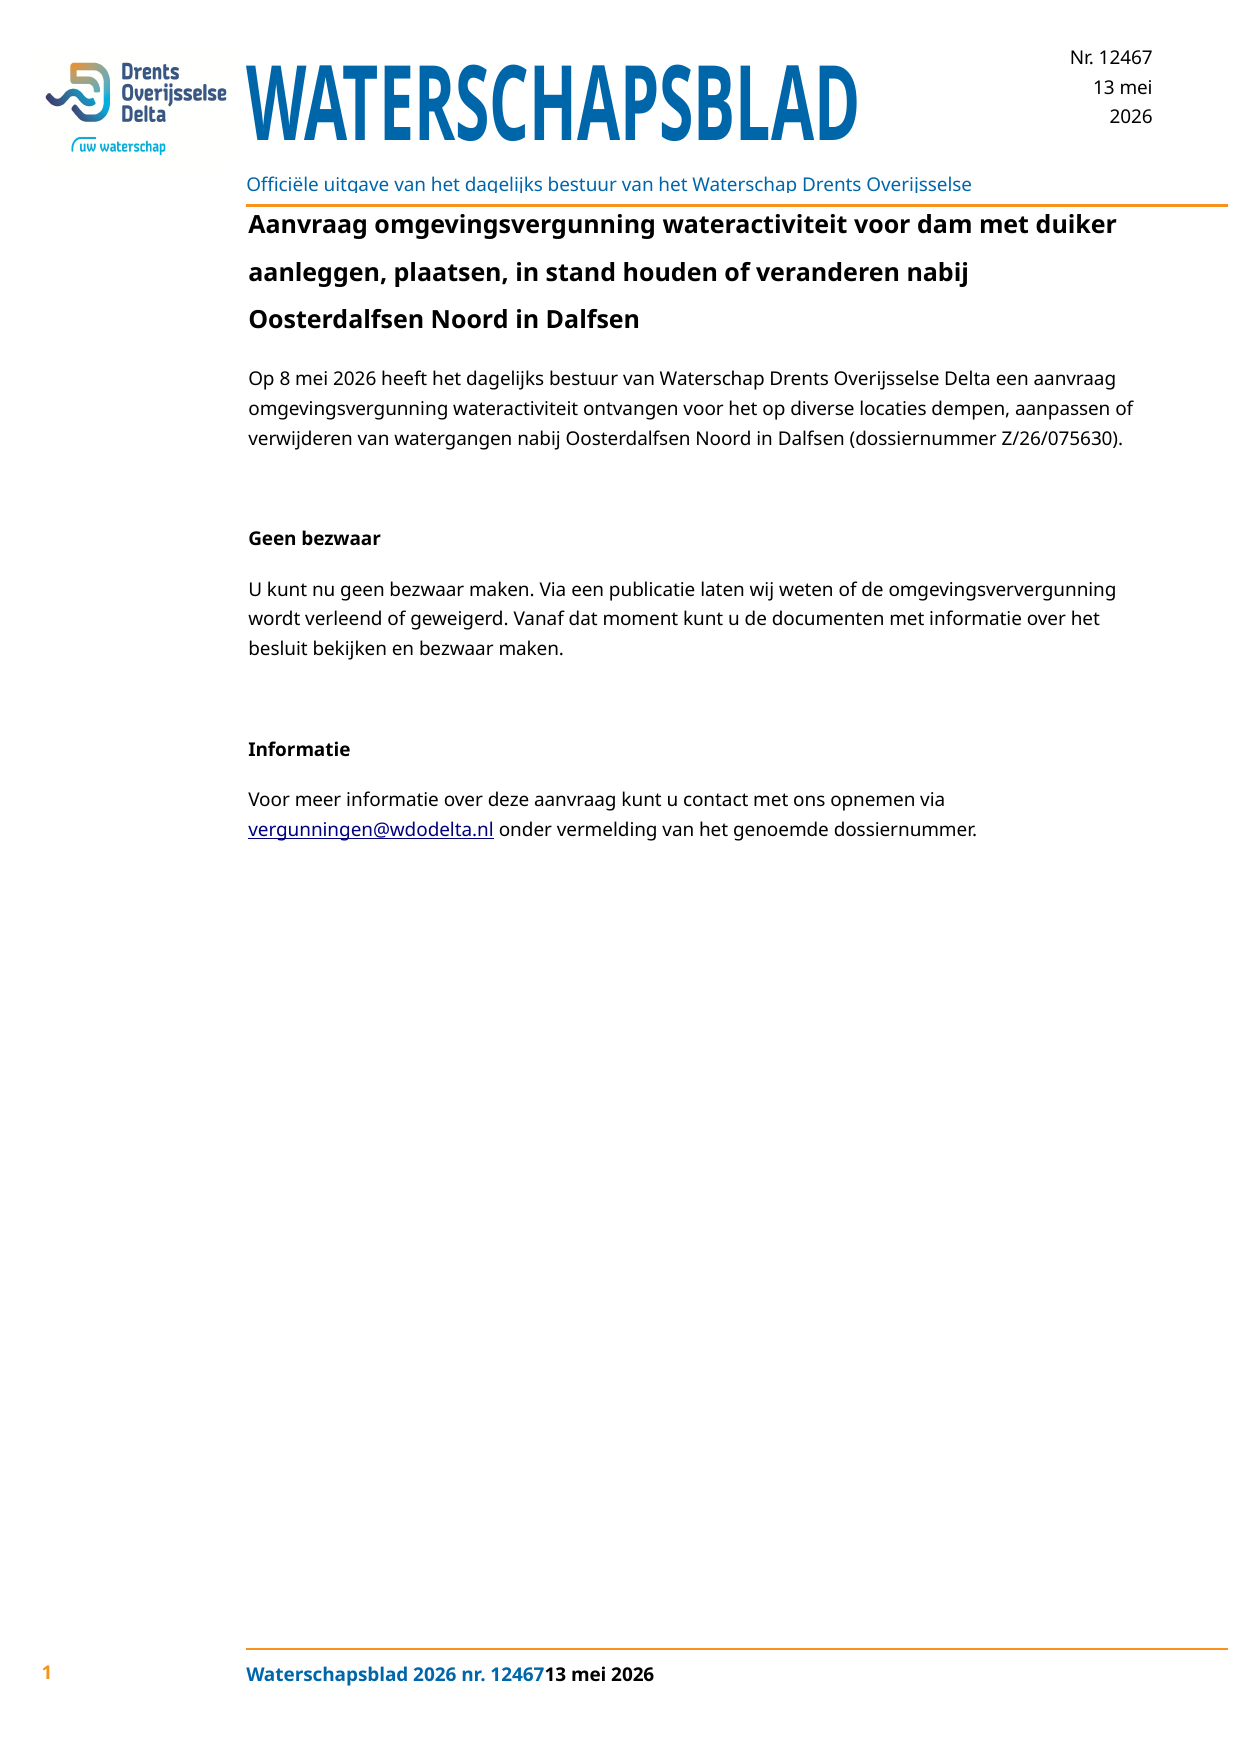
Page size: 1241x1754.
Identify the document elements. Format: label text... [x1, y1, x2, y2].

text Op 8 mei 2026 heeft het dagelijks bestuur van Waterschap Drents Overijsselse Delta een aanvraag omgevingsvergunning wateractiviteit ontvangen voor het op diverse locaties dempen, aanpassen of verwijderen van watergangen nabij Oosterdalfsen Noord in Dalfsen (dossiernummer Z/26/075630). [248, 366, 1152, 450]
text Voor meer informatie over deze aanvraag kunt u contact met ons opnemen via vergunningen@wdodelta.nl onder vermelding van het genoemde dossiernummer. [248, 786, 1152, 842]
text Informatie [248, 736, 1152, 762]
text Geen bezwaar [248, 526, 1152, 551]
text Aanvraag omgevingsvergunning wateractiviteit voor dam met duiker aanleggen, plaatsen, in stand houden of veranderen nabij Oosterdalfsen Noord in Dalfsen [248, 207, 1152, 336]
picture [41, 47, 231, 172]
text U kunt nu geen bezwaar maken. Via een publicatie laten wij weten of de omgevingsververgunning wordt verleend of geweigerd. Vanaf dat moment kunt u de documenten met informatie over het besluit bekijken en bezwaar maken. [248, 576, 1152, 661]
